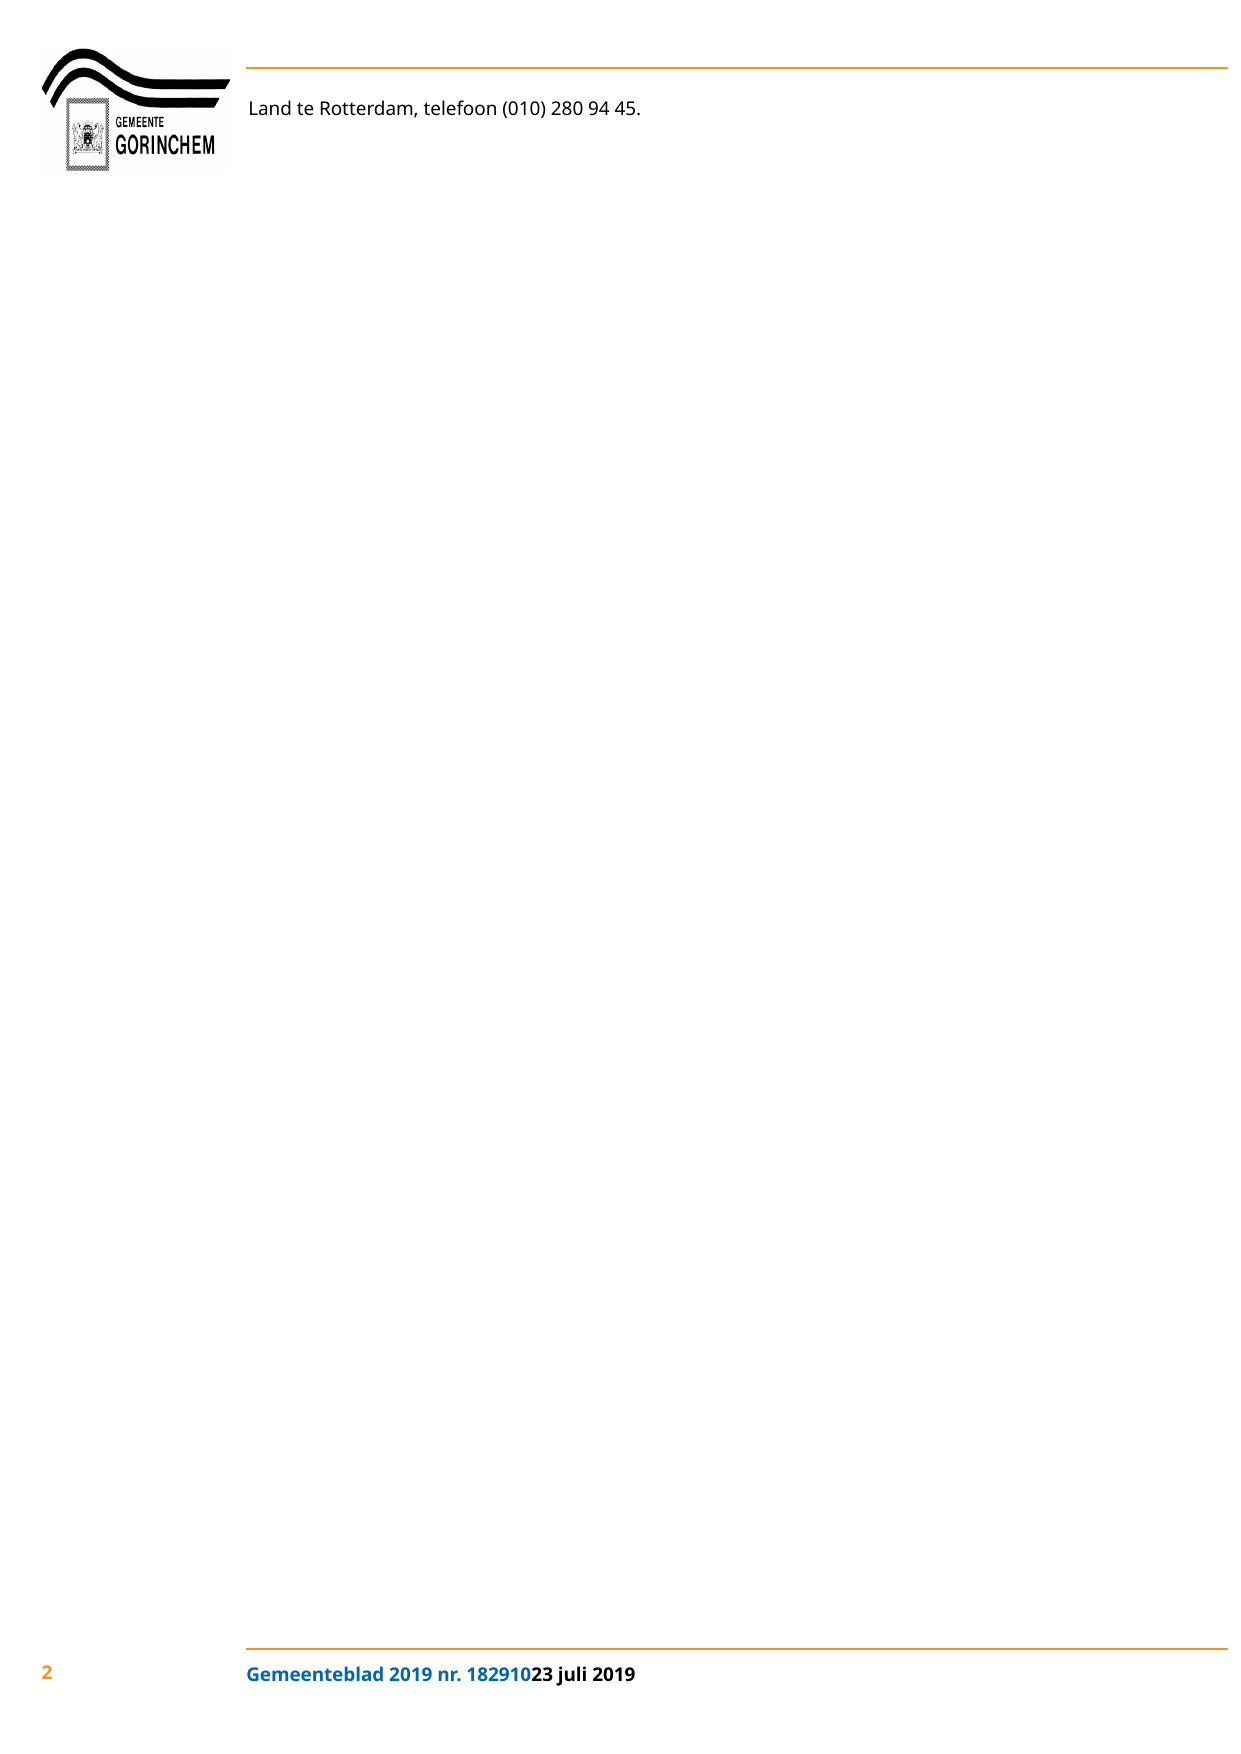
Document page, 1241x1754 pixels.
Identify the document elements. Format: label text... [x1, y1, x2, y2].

picture [41, 47, 231, 172]
text Land te Rotterdam, telefoon (010) 280 94 45. [248, 95, 1152, 121]
